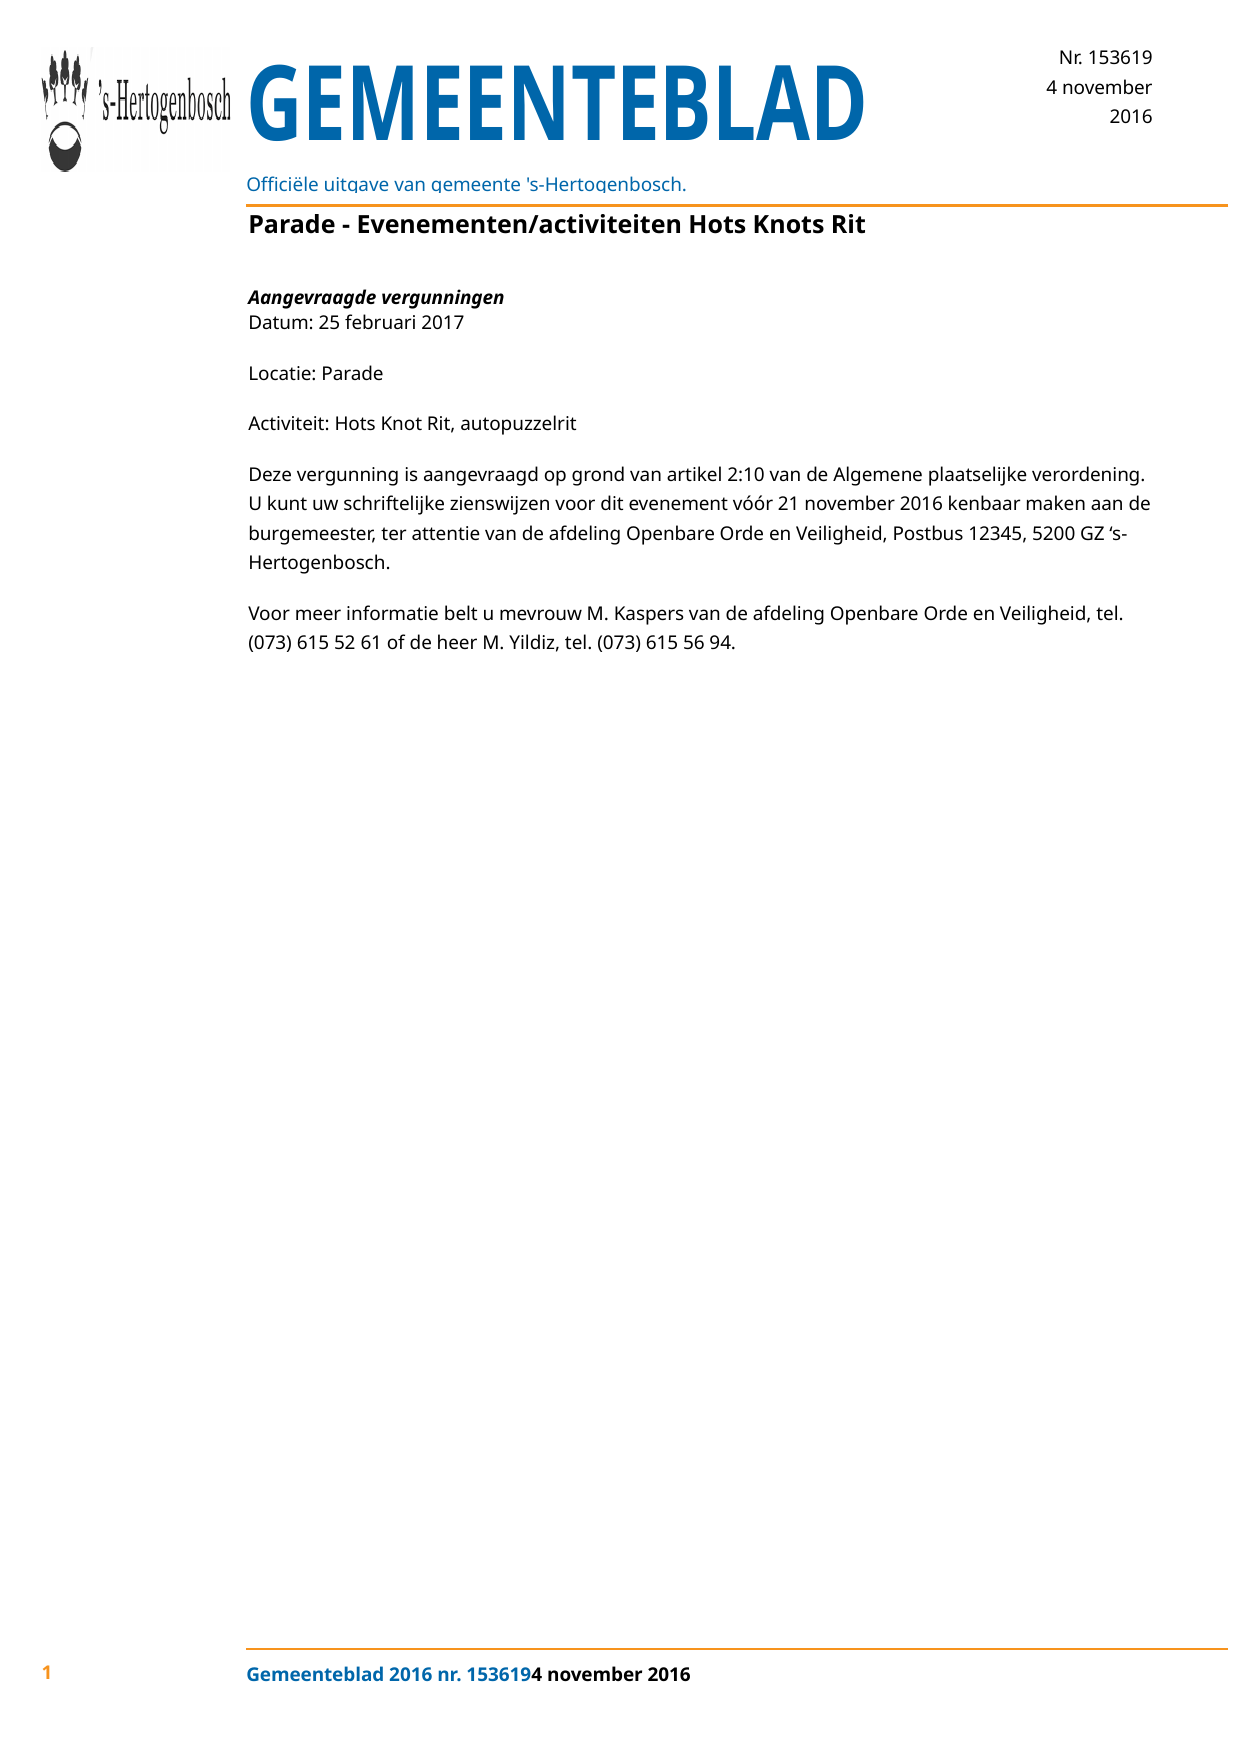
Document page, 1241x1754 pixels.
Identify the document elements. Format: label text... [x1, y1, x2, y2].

text Activiteit: Hots Knot Rit, autopuzzelrit [248, 410, 1152, 436]
text Parade - Evenementen/activiteiten Hots Knots Rit [248, 207, 1152, 241]
text Locatie: Parade [248, 360, 1152, 386]
text Voor meer informatie belt u mevrouw M. Kaspers van de afdeling Openbare Orde en Veiligheid, tel. (073) 615 52 61 of de heer M. Yildiz, tel. (073) 615 56 94. [248, 600, 1152, 655]
text Datum: 25 februari 2017 [248, 309, 1152, 335]
text Deze vergunning is aangevraagd op grond van artikel 2:10 van de Algemene plaatselijke verordening. U kunt uw schriftelijke zienswijzen voor dit evenement vóór 21 november 2016 kenbaar maken aan de burgemeester, ter attentie van de afdeling Openbare Orde en Veiligheid, Postbus 12345, 5200 GZ ‘s-Hertogenbosch. [248, 461, 1152, 575]
picture [41, 47, 231, 172]
text Aangevraagde vergunningen [248, 284, 1152, 309]
